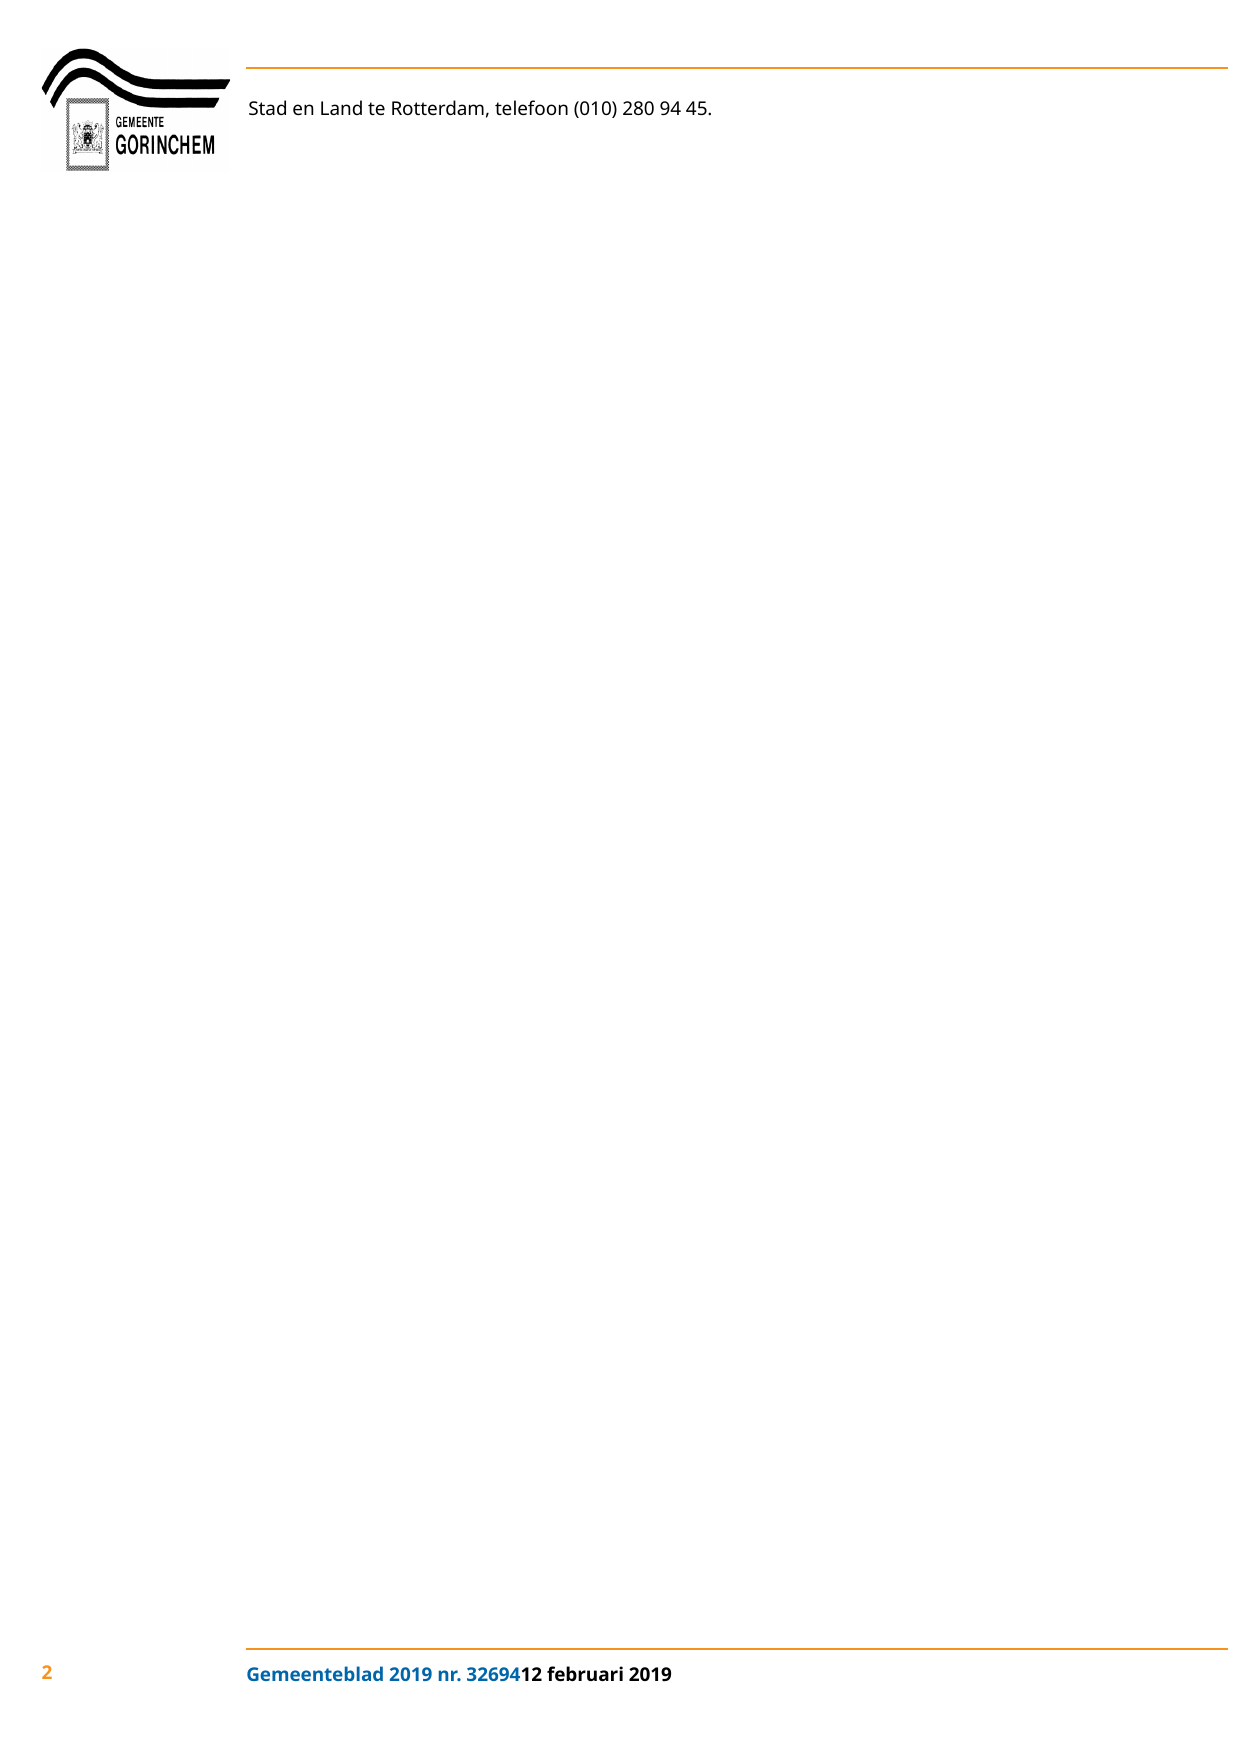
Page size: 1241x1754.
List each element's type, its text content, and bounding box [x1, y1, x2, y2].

text Stad en Land te Rotterdam, telefoon (010) 280 94 45. [248, 95, 1152, 121]
picture [41, 47, 231, 172]
